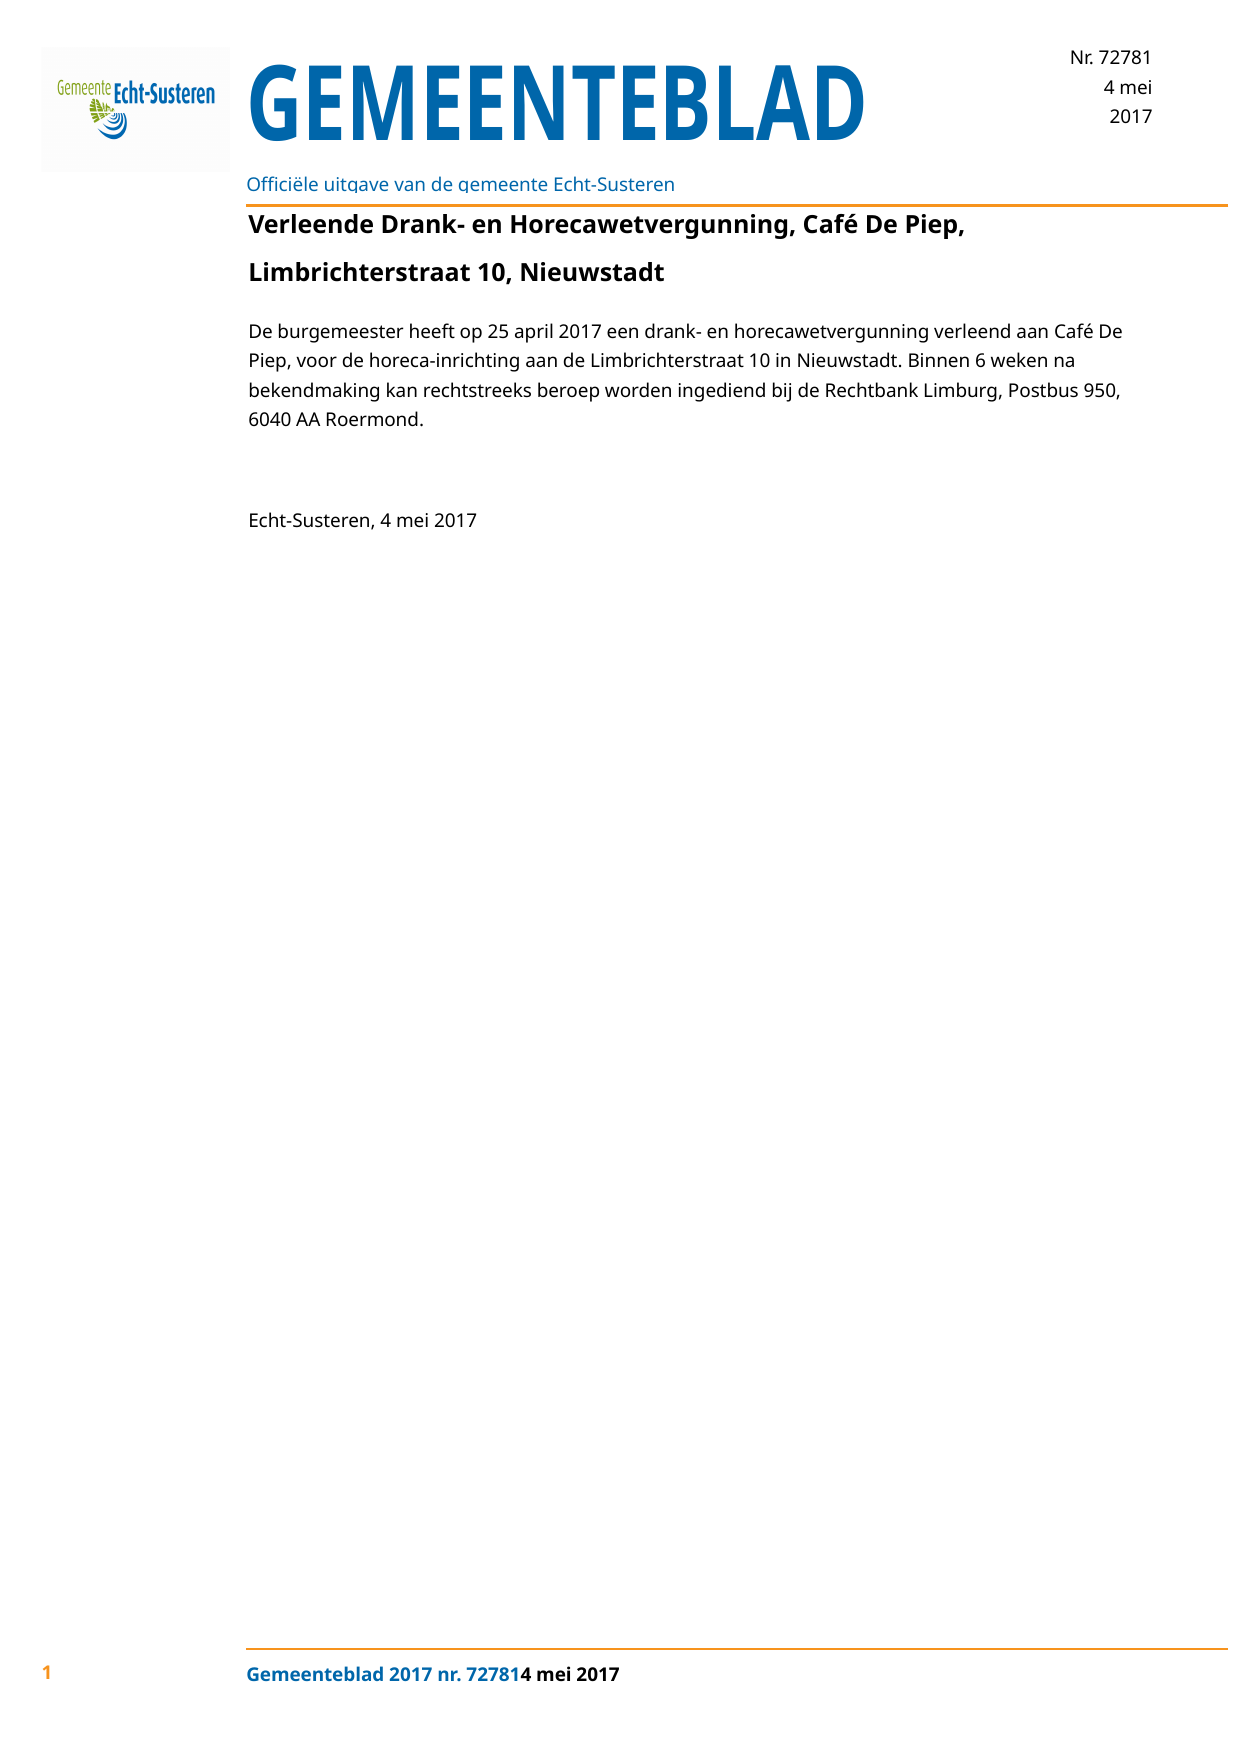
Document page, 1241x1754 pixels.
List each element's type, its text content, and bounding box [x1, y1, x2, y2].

text De burgemeester heeft op 25 april 2017 een drank- en horecawetvergunning verleend aan Café De Piep, voor de horeca-inrichting aan de Limbrichterstraat 10 in Nieuwstadt. Binnen 6 weken na bekendmaking kan rechtstreeks beroep worden ingediend bij de Rechtbank Limburg, Postbus 950, 6040 AA Roermond. [248, 318, 1152, 432]
text Verleende Drank- en Horecawetvergunning, Café De Piep, Limbrichterstraat 10, Nieuwstadt [248, 207, 1152, 288]
picture [41, 47, 231, 172]
text Echt-Susteren, 4 mei 2017 [248, 507, 1152, 533]
